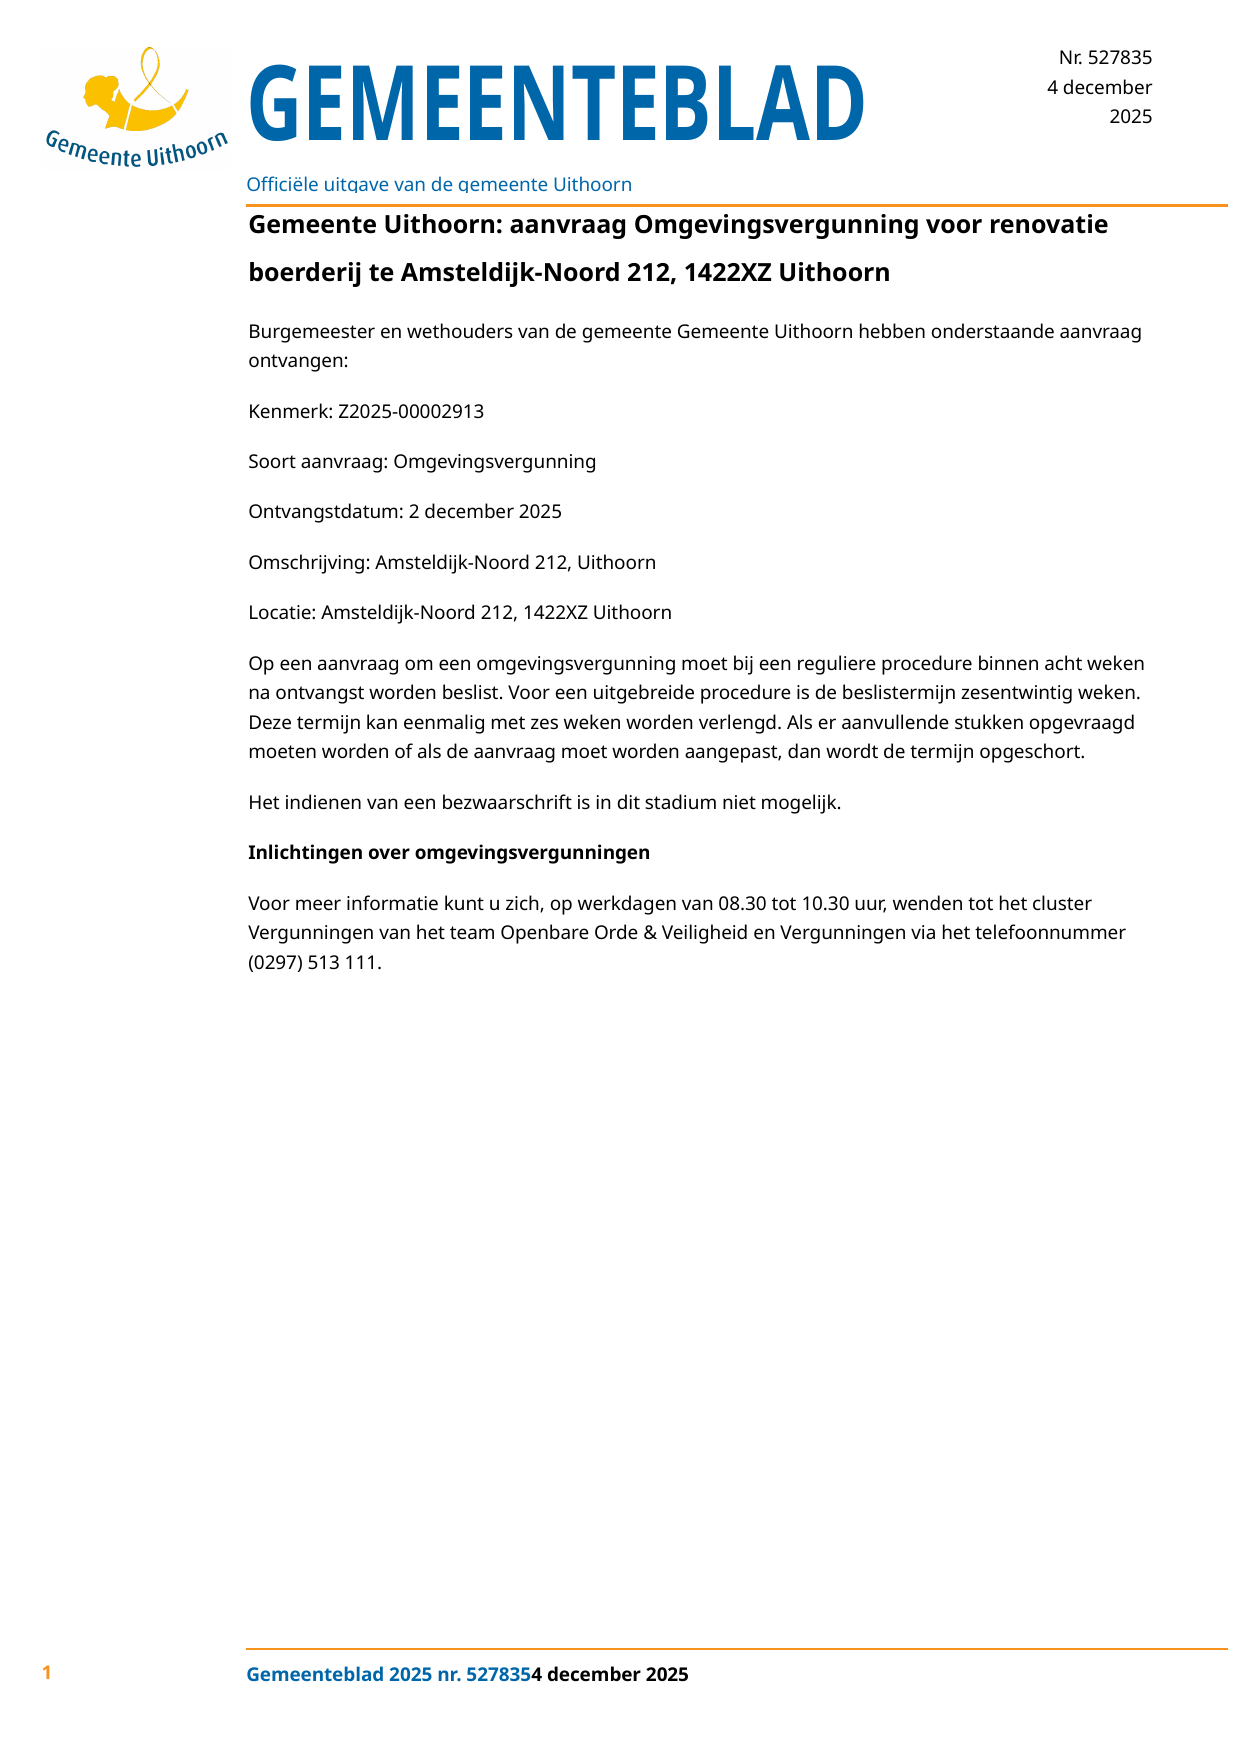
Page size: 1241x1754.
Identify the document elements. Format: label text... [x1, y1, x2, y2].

text Voor meer informatie kunt u zich, op werkdagen van 08.30 tot 10.30 uur, wenden tot het cluster Vergunningen van het team Openbare Orde & Veiligheid en Vergunningen via het telefoonnummer (0297) 513 111. [248, 890, 1152, 975]
text Op een aanvraag om een omgevingsvergunning moet bij een reguliere procedure binnen acht weken na ontvangst worden beslist. Voor een uitgebreide procedure is de beslistermijn zesentwintig weken. Deze termijn kan eenmalig met zes weken worden verlengd. Als er aanvullende stukken opgevraagd moeten worden of als de aanvraag moet worden aangepast, dan wordt de termijn opgeschort. [248, 650, 1152, 764]
text Burgemeester en wethouders van de gemeente Gemeente Uithoorn hebben onderstaande aanvraag ontvangen: [248, 318, 1152, 373]
text Het indienen van een bezwaarschrift is in dit stadium niet mogelijk. [248, 789, 1152, 815]
text Omschrijving: Amsteldijk-Noord 212, Uithoorn [248, 549, 1152, 575]
text Locatie: Amsteldijk-Noord 212, 1422XZ Uithoorn [248, 599, 1152, 625]
picture [41, 47, 231, 172]
text Kenmerk: Z2025-00002913 [248, 398, 1152, 424]
text Inlichtingen over omgevingsvergunningen [248, 839, 1152, 865]
text Gemeente Uithoorn: aanvraag Omgevingsvergunning voor renovatie boerderij te Amsteldijk-Noord 212, 1422XZ Uithoorn [248, 207, 1152, 288]
text Soort aanvraag: Omgevingsvergunning [248, 448, 1152, 474]
text Ontvangstdatum: 2 december 2025 [248, 499, 1152, 524]
